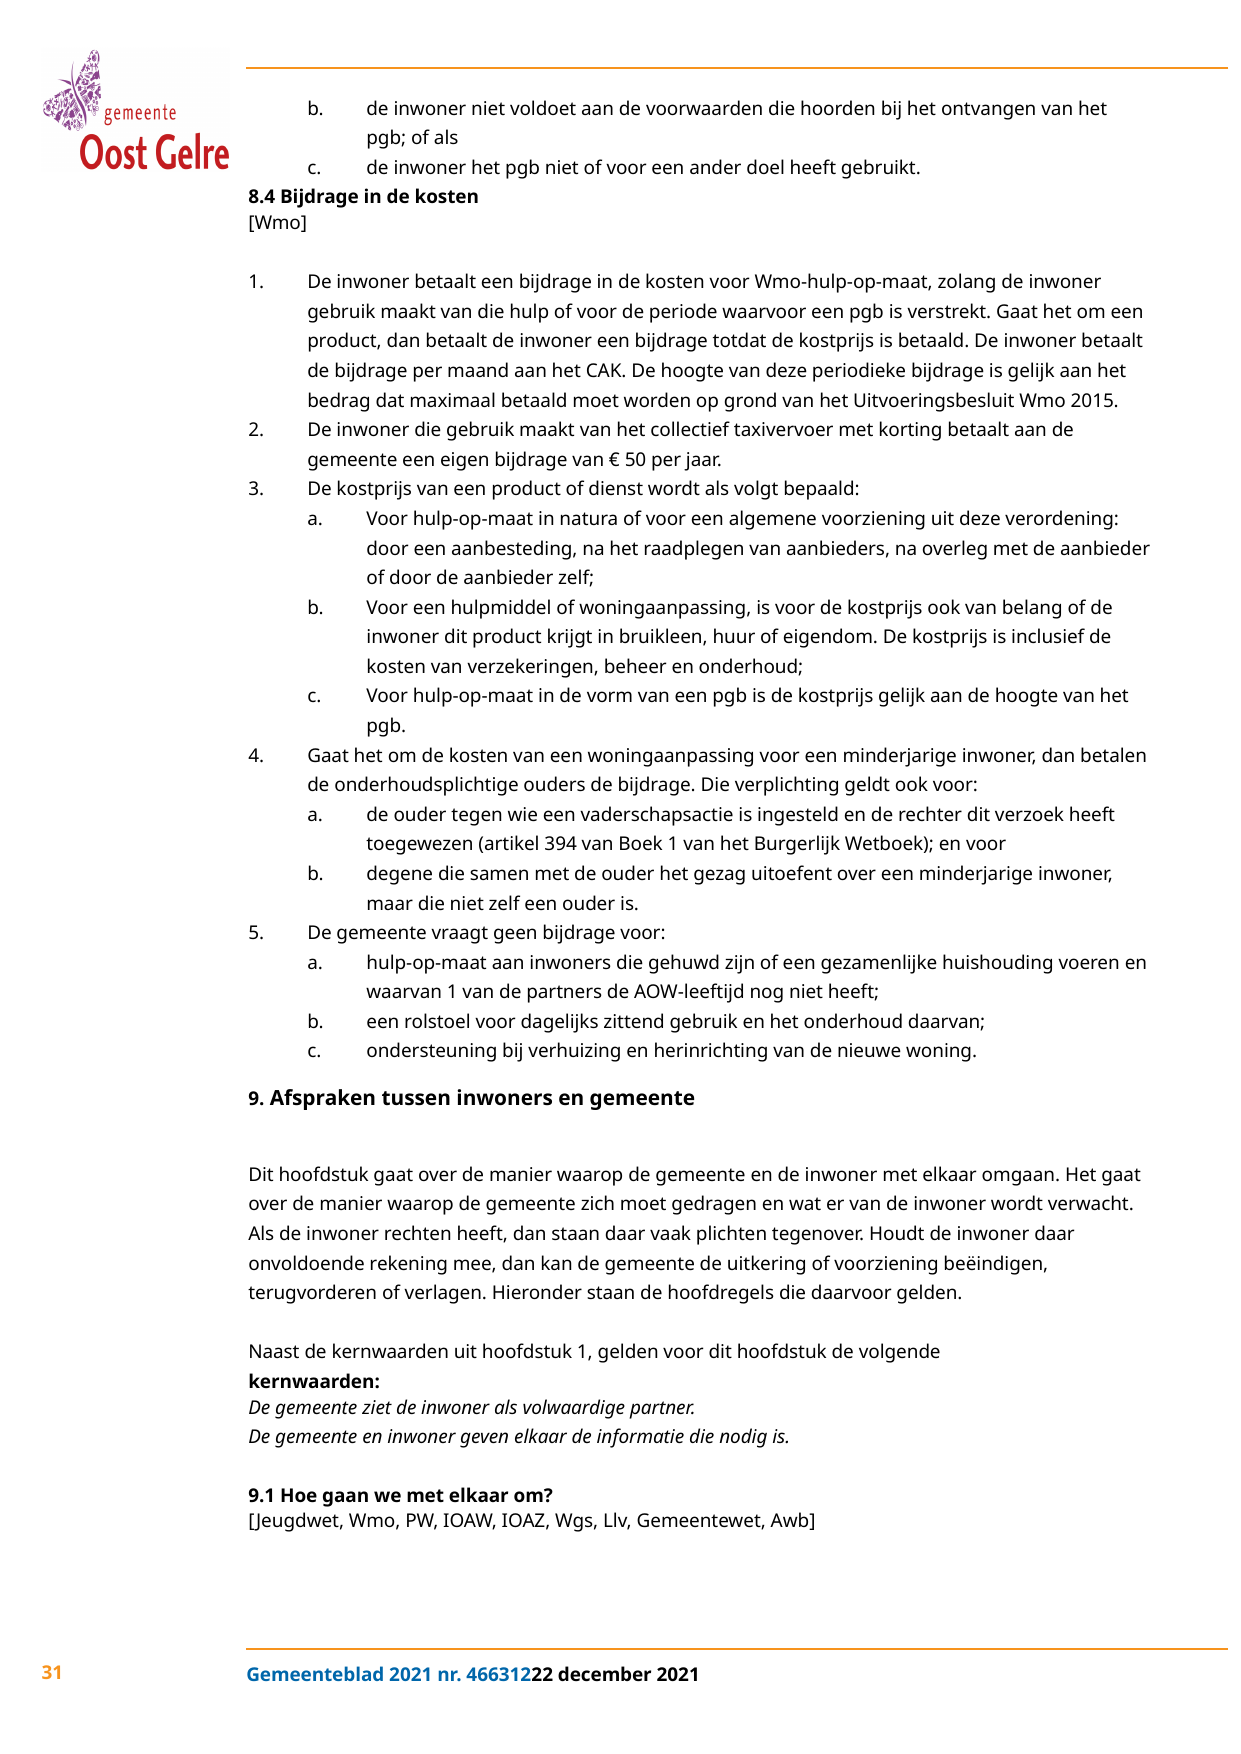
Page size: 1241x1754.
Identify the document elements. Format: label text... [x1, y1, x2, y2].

list de inwoner niet voldoet aan de voorwaarden die hoorden bij het ontvangen van het pgb; of als [307, 95, 1152, 150]
list De inwoner betaalt een bijdrage in de kosten voor Wmo-hulp-op-maat, zolang de inwoner gebruik maakt van die hulp of voor de periode waarvoor een pgb is verstrekt. Gaat het om een product, dan betaalt de inwoner een bijdrage totdat de kostprijs is betaald. De inwoner betaalt de bijdrage per maand aan het CAK. De hoogte van deze periodieke bijdrage is gelijk aan het bedrag dat maximaal betaald moet worden op grond van het Uitvoeringsbesluit Wmo 2015. [248, 268, 1152, 412]
text [Jeugdwet, Wmo, PW, IOAW, IOAZ, Wgs, Llv, Gemeentewet, Awb] [248, 1508, 1152, 1533]
list De kostprijs van een product of dienst wordt als volgt bepaald: [248, 476, 1152, 501]
list Voor een hulpmiddel of woningaanpassing, is voor de kostprijs ook van belang of de inwoner dit product krijgt in bruikleen, huur of eigendom. De kostprijs is inclusief de kosten van verzekeringen, beheer en onderhoud; [307, 594, 1152, 679]
text [Wmo] [248, 209, 1152, 235]
list ondersteuning bij verhuizing en herinrichting van de nieuwe woning. [307, 1038, 1152, 1063]
list de inwoner het pgb niet of voor een ander doel heeft gebruikt. [307, 154, 1152, 180]
list de ouder tegen wie een vaderschapsactie is ingesteld en de rechter dit verzoek heeft toegewezen (artikel 394 van Boek 1 van het Burgerlijk Wetboek); en voor [307, 801, 1152, 856]
list hulp-op-maat aan inwoners die gehuwd zijn of een gezamenlijke huishouding voeren en waarvan 1 van de partners de AOW-leeftijd nog niet heeft; [307, 949, 1152, 1004]
text 9.1 Hoe gaan we met elkaar om? [248, 1482, 1152, 1508]
list degene die samen met de ouder het gezag uitoefent over een minderjarige inwoner, maar die niet zelf een ouder is. [307, 860, 1152, 915]
table_cell De gemeente ziet de inwoner als volwaardige partner. De gemeente en inwoner geven elkaar de informatie die nodig is. [248, 1394, 1152, 1449]
list Voor hulp-op-maat in de vorm van een pgb is de kostprijs gelijk aan de hoogte van het pgb. [307, 683, 1152, 738]
list Gaat het om de kosten van een woningaanpassing voor een minderjarige inwoner, dan betalen de onderhoudsplichtige ouders de bijdrage. Die verplichting geldt ook voor: [248, 742, 1152, 797]
text Dit hoofdstuk gaat over de manier waarop de gemeente en de inwoner met elkaar omgaan. Het gaat over de manier waarop de gemeente zich moet gedragen en wat er van de inwoner wordt verwacht. Als de inwoner rechten heeft, dan staan daar vaak plichten tegenover. Houdt de inwoner daar onvoldoende rekening mee, dan kan de gemeente de uitkering of voorziening beëindigen, terugvorderen of verlagen. Hieronder staan de hoofdregels die daarvoor gelden. [248, 1161, 1152, 1305]
text 8.4 Bijdrage in de kosten [248, 183, 1152, 209]
list De gemeente vraagt geen bijdrage voor: [248, 919, 1152, 945]
table_header Naast de kernwaarden uit hoofdstuk 1, gelden voor dit hoofdstuk de volgende kernwaarden: [248, 1339, 1152, 1394]
list Voor hulp-op-maat in natura of voor een algemene voorziening uit deze verordening: door een aanbesteding, na het raadplegen van aanbieders, na overleg met de aanbieder of door de aanbieder zelf; [307, 505, 1152, 590]
picture [41, 47, 231, 172]
list een rolstoel voor dagelijks zittend gebruik en het onderhoud daarvan; [307, 1008, 1152, 1034]
text 9. Afspraken tussen inwoners en gemeente [248, 1083, 1152, 1112]
list De inwoner die gebruik maakt van het collectief taxivervoer met korting betaalt aan de gemeente een eigen bijdrage van € 50 per jaar. [248, 416, 1152, 472]
